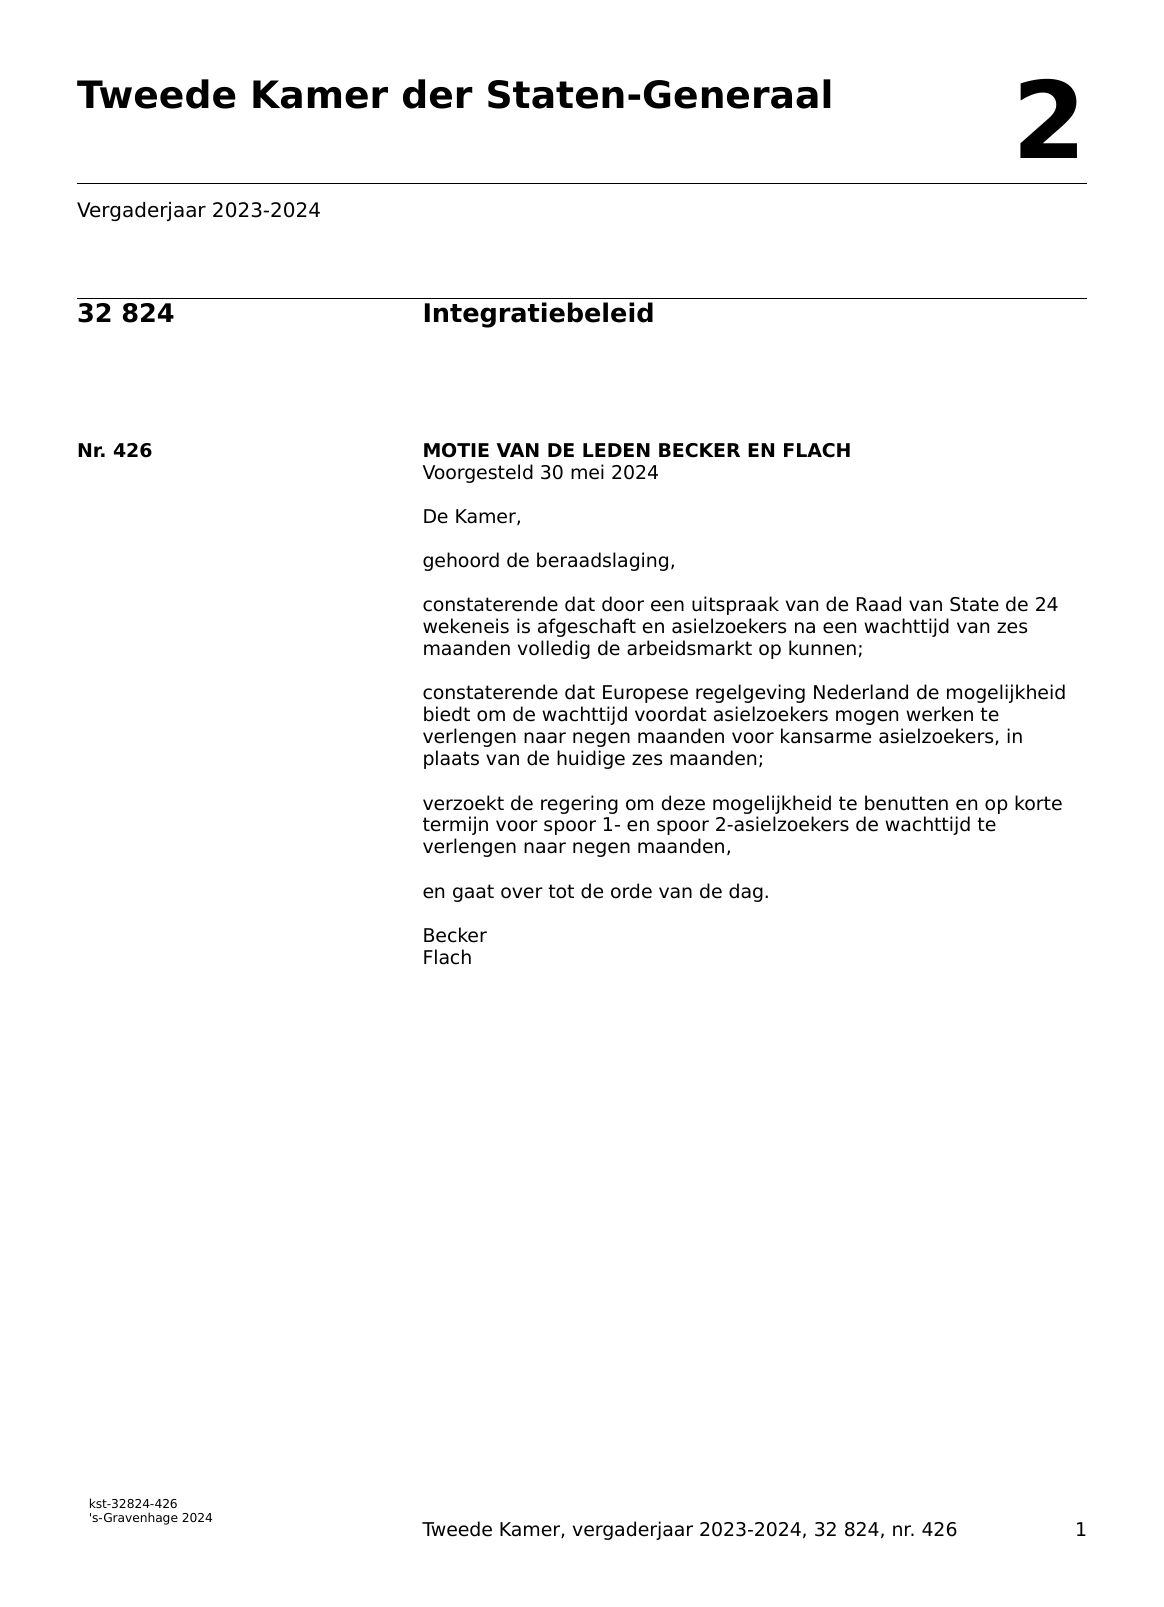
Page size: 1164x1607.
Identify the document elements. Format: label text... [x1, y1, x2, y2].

text De Kamer, [422, 506, 1087, 528]
text Becker [422, 925, 1087, 947]
text Flach [422, 947, 1087, 969]
subtitle 32 824 Integratiebeleid [77, 299, 1087, 329]
text constaterende dat door een uitspraak van de Raad van State de 24 wekeneis is afgeschaft en asielzoekers na een wachttijd van zes maanden volledig de arbeidsmarkt op kunnen; [422, 594, 1087, 660]
text constaterende dat Europese regelgeving Nederland de mogelijkheid biedt om de wachttijd voordat asielzoekers mogen werken te verlengen naar negen maanden voor kansarme asielzoekers, in plaats van de huidige zes maanden; [422, 682, 1087, 770]
table_header 2 [886, 59, 1087, 183]
text en gaat over tot de orde van de dag. [422, 881, 1087, 902]
text gehoord de beraadslaging, [422, 550, 1087, 572]
text Voorgesteld 30 mei 2024 [422, 462, 1087, 484]
subtitle Nr. 426 MOTIE VAN DE LEDEN BECKER EN FLACH [77, 440, 1087, 462]
table_header Tweede Kamer der Staten-Generaal [77, 59, 886, 183]
text verzoekt de regering om deze mogelijkheid te benutten en op korte termijn voor spoor 1- en spoor 2-asielzoekers de wachttijd te verlengen naar negen maanden, [422, 792, 1087, 858]
text kst-32824-426 [88, 1497, 323, 1511]
text 's-Gravenhage 2024 [88, 1511, 323, 1525]
table_cell Vergaderjaar 2023-2024 [77, 184, 1087, 298]
